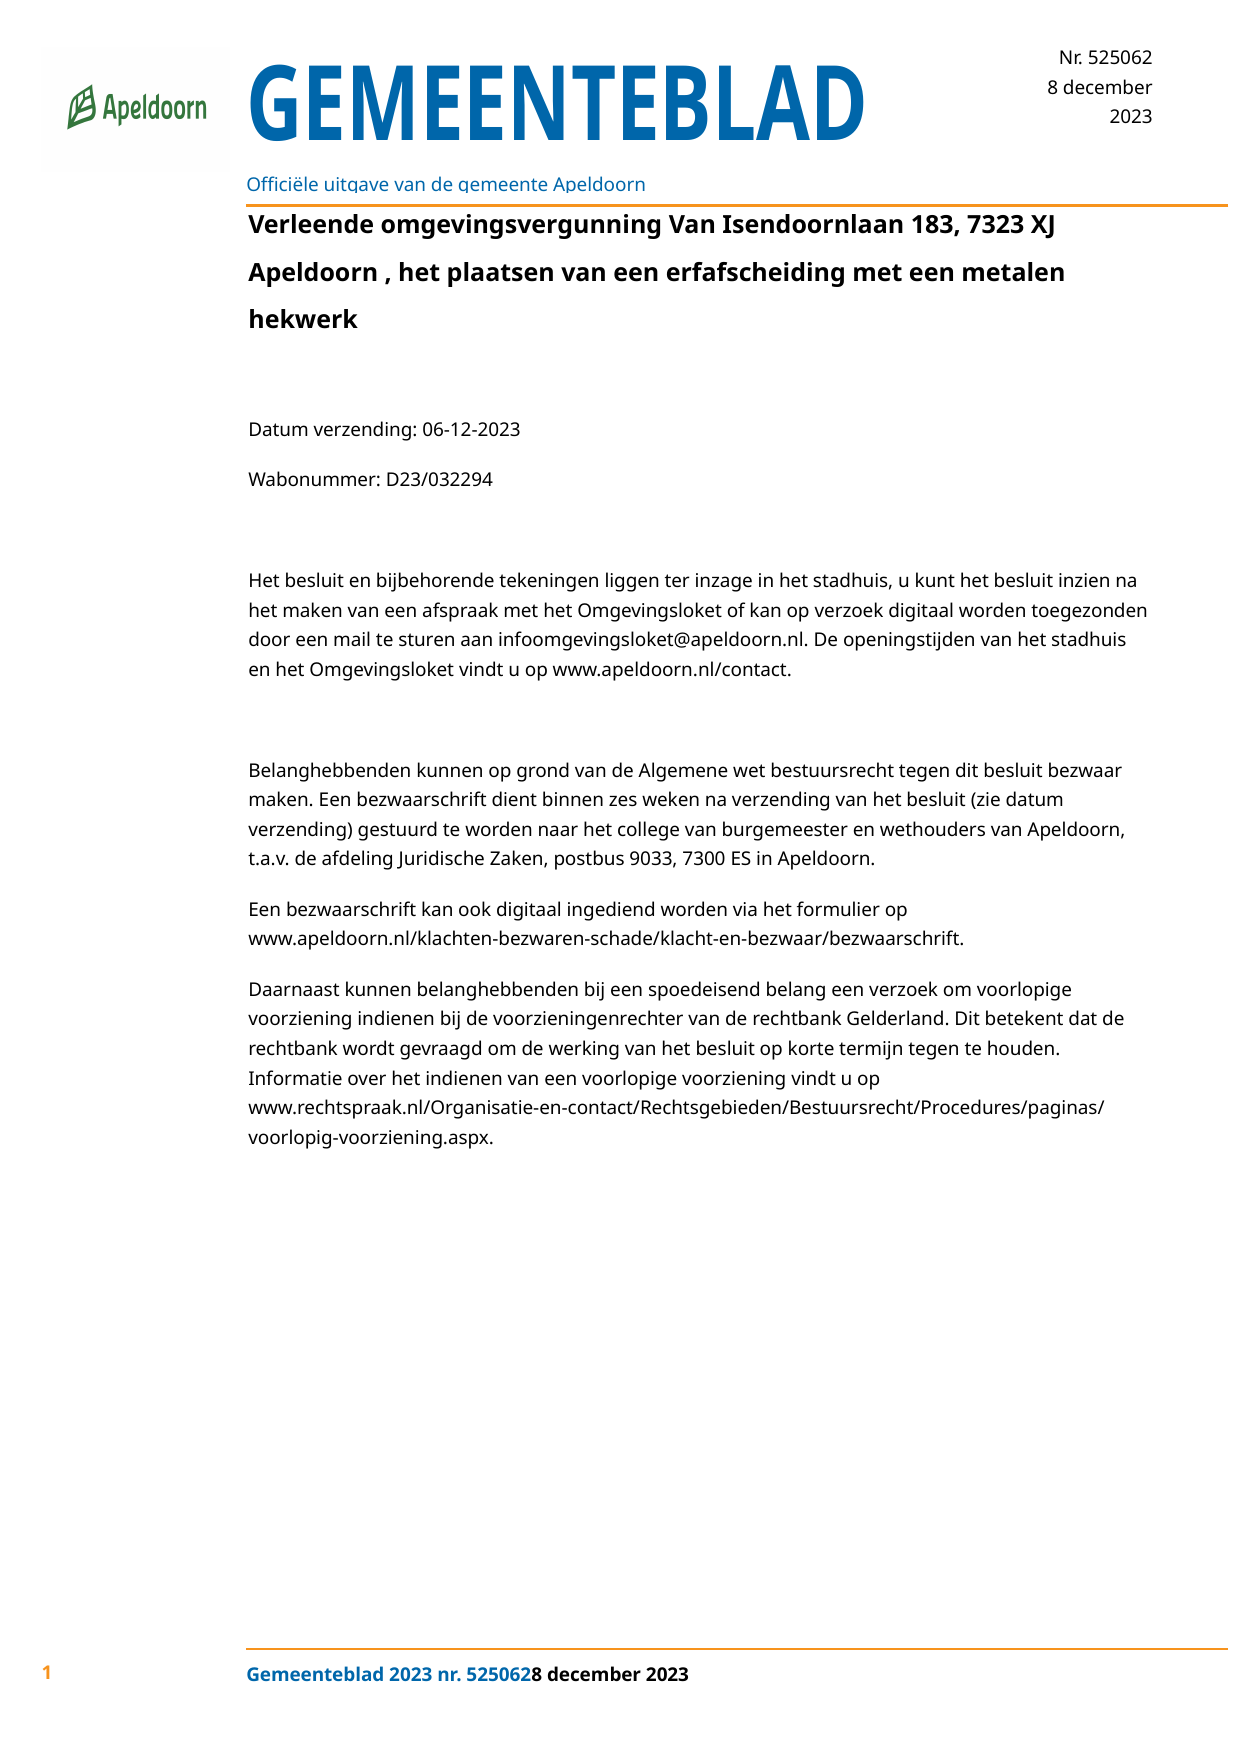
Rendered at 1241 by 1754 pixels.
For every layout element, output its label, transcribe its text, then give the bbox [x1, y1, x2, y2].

text Belanghebbenden kunnen op grond van de Algemene wet bestuursrecht tegen dit besluit bezwaar maken. Een bezwaarschrift dient binnen zes weken na verzending van het besluit (zie datum verzending) gestuurd te worden naar het college van burgemeester en wethouders van Apeldoorn, t.a.v. de afdeling Juridische Zaken, postbus 9033, 7300 ES in Apeldoorn. [248, 757, 1152, 871]
text Het besluit en bijbehorende tekeningen liggen ter inzage in het stadhuis, u kunt het besluit inzien na het maken van een afspraak met het Omgevingsloket of kan op verzoek digitaal worden toegezonden door een mail te sturen aan infoomgevingsloket@apeldoorn.nl. De openingstijden van het stadhuis en het Omgevingsloket vindt u op www.apeldoorn.nl/contact. [248, 567, 1152, 682]
text Een bezwaarschrift kan ook digitaal ingediend worden via het formulier op www.apeldoorn.nl/klachten-bezwaren-schade/klacht-en-bezwaar/bezwaarschrift. [248, 896, 1152, 951]
text Datum verzending: 06-12-2023 [248, 416, 1152, 442]
picture [41, 47, 231, 172]
text Wabonummer: D23/032294 [248, 466, 1152, 492]
text Daarnaast kunnen belanghebbenden bij een spoedeisend belang een verzoek om voorlopige voorziening indienen bij de voorzieningenrechter van de rechtbank Gelderland. Dit betekent dat de rechtbank wordt gevraagd om de werking van het besluit op korte termijn tegen te houden. Informatie over het indienen van een voorlopige voorziening vindt u op www.rechtspraak.nl/Organisatie-en-contact/Rechtsgebieden/Bestuursrecht/Procedures/paginas/voorlopig-voorziening.aspx. [248, 976, 1152, 1149]
text Verleende omgevingsvergunning Van Isendoornlaan 183, 7323 XJ Apeldoorn , het plaatsen van een erfafscheiding met een metalen hekwerk [248, 207, 1152, 336]
